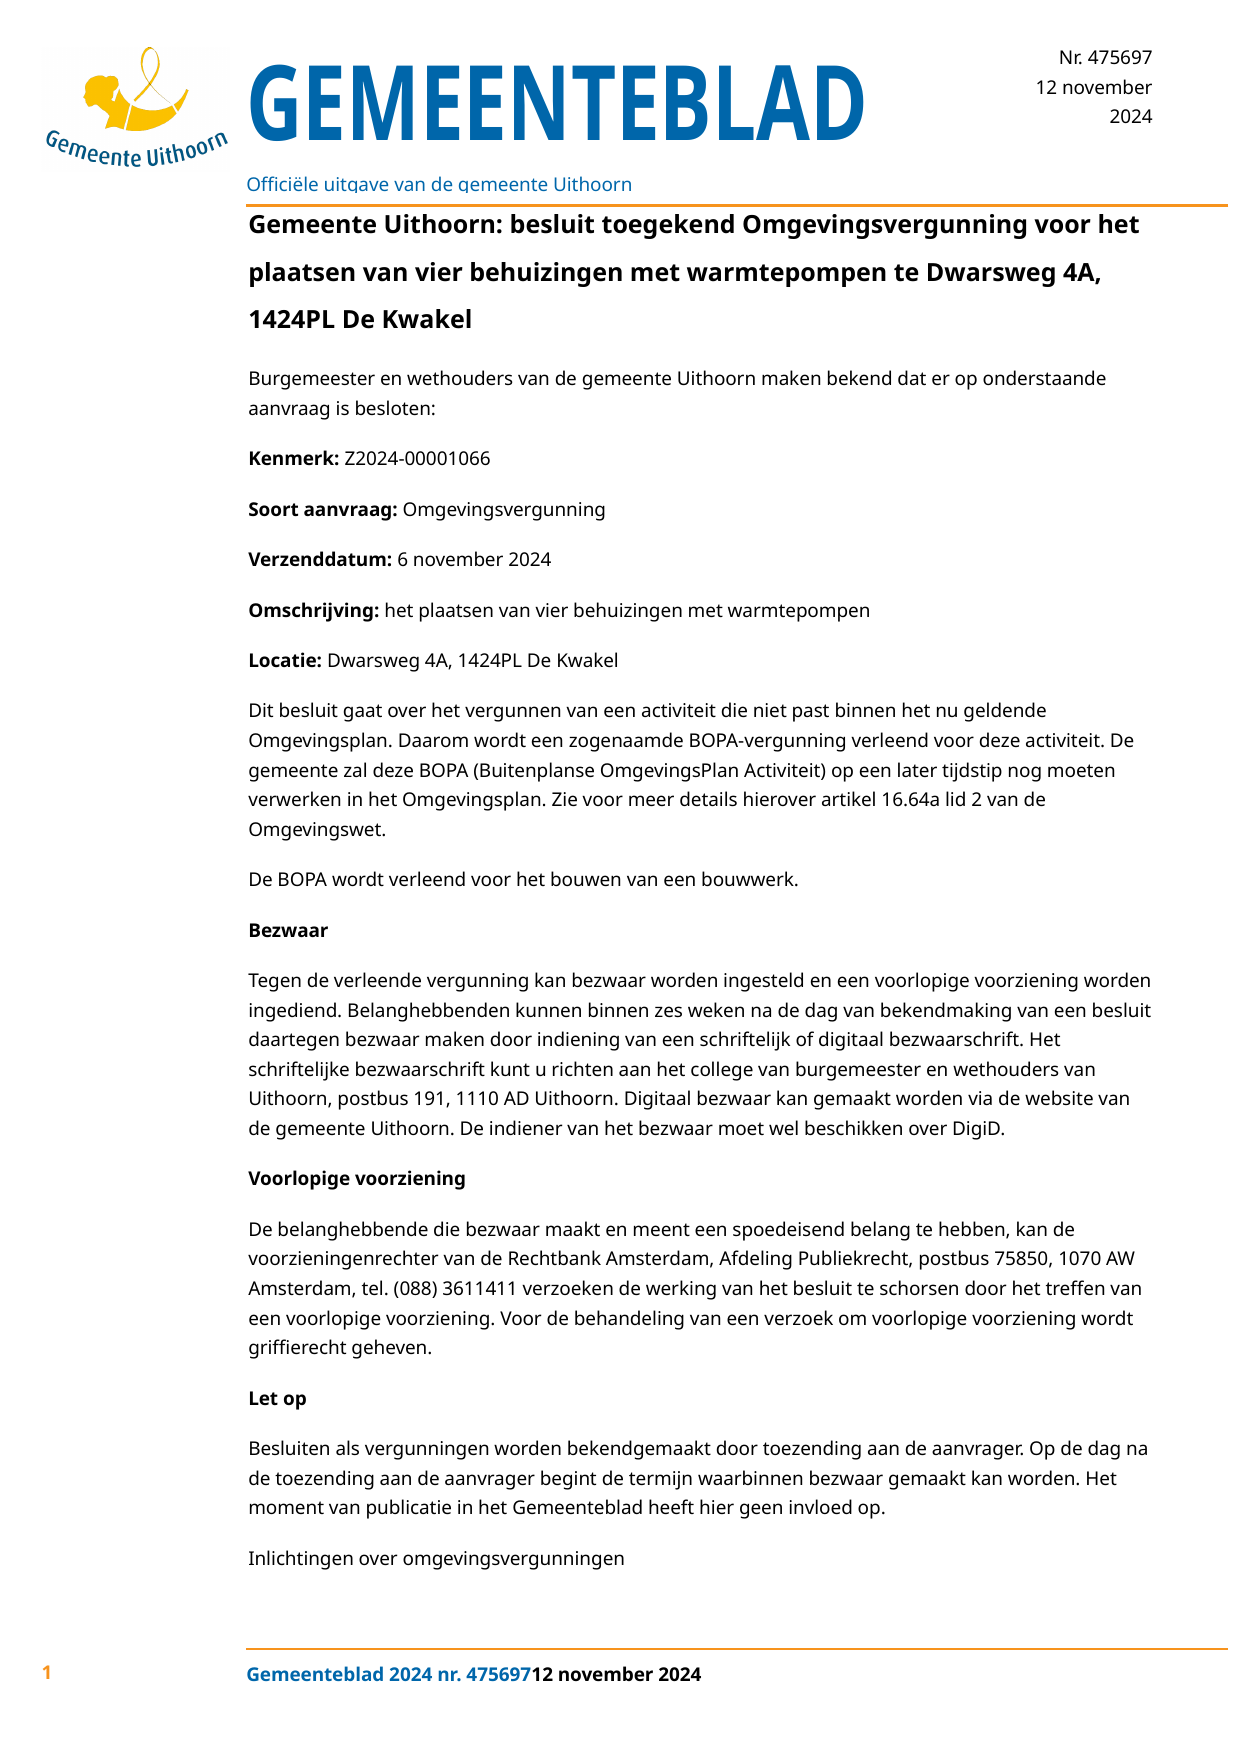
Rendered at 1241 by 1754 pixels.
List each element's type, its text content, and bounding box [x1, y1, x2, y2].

text Soort aanvraag: Omgevingsvergunning [248, 496, 1152, 522]
text Locatie: Dwarsweg 4A, 1424PL De Kwakel [248, 647, 1152, 673]
text Burgemeester en wethouders van de gemeente Uithoorn maken bekend dat er op onderstaande aanvraag is besloten: [248, 366, 1152, 421]
picture [41, 47, 231, 172]
text Besluiten als vergunningen worden bekendgemaakt door toezending aan de aanvrager. Op de dag na de toezending aan de aanvrager begint de termijn waarbinnen bezwaar gemaakt kan worden. Het moment van publicatie in het Gemeenteblad heeft hier geen invloed op. [248, 1435, 1152, 1520]
text Dit besluit gaat over het vergunnen van een activiteit die niet past binnen het nu geldende Omgevingsplan. Daarom wordt een zogenaamde BOPA-vergunning verleend voor deze activiteit. De gemeente zal deze BOPA (Buitenplanse OmgevingsPlan Activiteit) op een later tijdstip nog moeten verwerken in het Omgevingsplan. Zie voor meer details hierover artikel 16.64a lid 2 van de Omgevingswet. [248, 698, 1152, 842]
text De BOPA wordt verleend voor het bouwen van een bouwwerk. [248, 866, 1152, 892]
text Verzenddatum: 6 november 2024 [248, 546, 1152, 572]
text Bezwaar [248, 917, 1152, 942]
text Let op [248, 1385, 1152, 1410]
text Kenmerk: Z2024-00001066 [248, 446, 1152, 471]
text Gemeente Uithoorn: besluit toegekend Omgevingsvergunning voor het plaatsen van vier behuizingen met warmtepompen te Dwarsweg 4A, 1424PL De Kwakel [248, 207, 1152, 336]
text Tegen de verleende vergunning kan bezwaar worden ingesteld en een voorlopige voorziening worden ingediend. Belanghebbenden kunnen binnen zes weken na de dag van bekendmaking van een besluit daartegen bezwaar maken door indiening van een schriftelijk of digitaal bezwaarschrift. Het schriftelijke bezwaarschrift kunt u richten aan het college van burgemeester en wethouders van Uithoorn, postbus 191, 1110 AD Uithoorn. Digitaal bezwaar kan gemaakt worden via de website van de gemeente Uithoorn. De indiener van het bezwaar moet wel beschikken over DigiD. [248, 967, 1152, 1141]
text De belanghebbende die bezwaar maakt en meent een spoedeisend belang te hebben, kan de voorzieningenrechter van de Rechtbank Amsterdam, Afdeling Publiekrecht, postbus 75850, 1070 AW Amsterdam, tel. (088) 3611411 verzoeken de werking van het besluit te schorsen door het treffen van een voorlopige voorziening. Voor de behandeling van een verzoek om voorlopige voorziening wordt griffierecht geheven. [248, 1216, 1152, 1360]
text Omschrijving: het plaatsen van vier behuizingen met warmtepompen [248, 597, 1152, 622]
text Inlichtingen over omgevingsvergunningen [248, 1545, 1152, 1570]
text Voorlopige voorziening [248, 1166, 1152, 1191]
